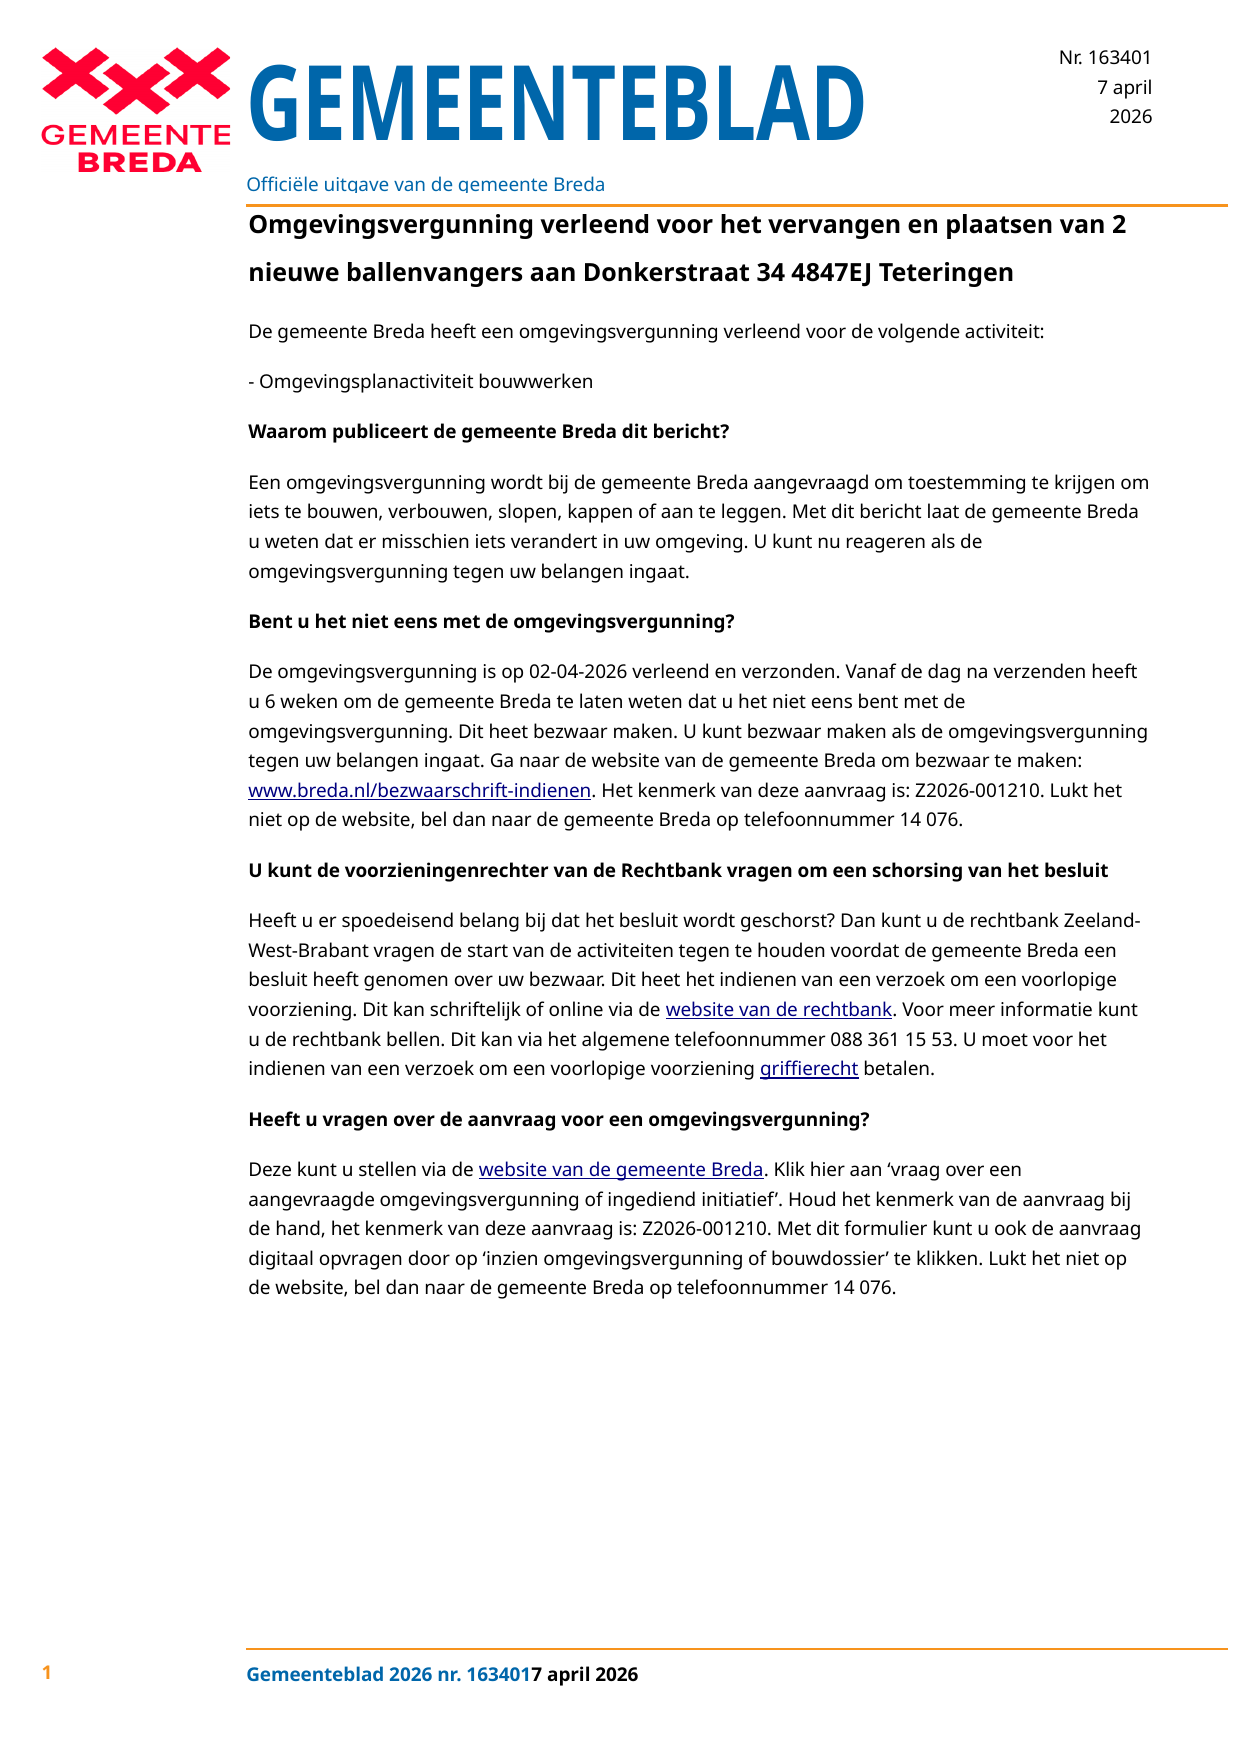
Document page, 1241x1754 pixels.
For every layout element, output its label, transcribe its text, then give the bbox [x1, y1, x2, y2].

text Waarom publiceert de gemeente Breda dit bericht? [248, 419, 1152, 444]
text De gemeente Breda heeft een omgevingsvergunning verleend voor de volgende activiteit: [248, 318, 1152, 344]
text - Omgevingsplanactiviteit bouwwerken [248, 368, 1152, 394]
text Deze kunt u stellen via de website van de gemeente Breda. Klik hier aan ‘vraag over een aangevraagde omgevingsvergunning of ingediend initiatief’. Houd het kenmerk van de aanvraag bij de hand, het kenmerk van deze aanvraag is: Z2026-001210. Met dit formulier kunt u ook de aanvraag digitaal opvragen door op ‘inzien omgevingsvergunning of bouwdossier’ te klikken. Lukt het niet op de website, bel dan naar de gemeente Breda op telefoonnummer 14 076. [248, 1156, 1152, 1300]
picture [41, 47, 231, 172]
text Omgevingsvergunning verleend voor het vervangen en plaatsen van 2 nieuwe ballenvangers aan Donkerstraat 34 4847EJ Teteringen [248, 207, 1152, 288]
text U kunt de voorzieningenrechter van de Rechtbank vragen om een schorsing van het besluit [248, 857, 1152, 883]
text Een omgevingsvergunning wordt bij de gemeente Breda aangevraagd om toestemming te krijgen om iets te bouwen, verbouwen, slopen, kappen of aan te leggen. Met dit bericht laat de gemeente Breda u weten dat er misschien iets verandert in uw omgeving. U kunt nu reageren als de omgevingsvergunning tegen uw belangen ingaat. [248, 469, 1152, 584]
text Heeft u vragen over de aanvraag voor een omgevingsvergunning? [248, 1106, 1152, 1132]
text De omgevingsvergunning is op 02-04-2026 verleend en verzonden. Vanaf de dag na verzenden heeft u 6 weken om de gemeente Breda te laten weten dat u het niet eens bent met de omgevingsvergunning. Dit heet bezwaar maken. U kunt bezwaar maken als de omgevingsvergunning tegen uw belangen ingaat. Ga naar de website van de gemeente Breda om bezwaar te maken: www.breda.nl/bezwaarschrift-indienen. Het kenmerk van deze aanvraag is: Z2026-001210. Lukt het niet op de website, bel dan naar de gemeente Breda op telefoonnummer 14 076. [248, 659, 1152, 832]
text Heeft u er spoedeisend belang bij dat het besluit wordt geschorst? Dan kunt u de rechtbank Zeeland-West-Brabant vragen de start van de activiteiten tegen te houden voordat de gemeente Breda een besluit heeft genomen over uw bezwaar. Dit heet het indienen van een verzoek om een voorlopige voorziening. Dit kan schriftelijk of online via de website van de rechtbank. Voor meer informatie kunt u de rechtbank bellen. Dit kan via het algemene telefoonnummer 088 361 15 53. U moet voor het indienen van een verzoek om een voorlopige voorziening griffierecht betalen. [248, 907, 1152, 1081]
text Bent u het niet eens met de omgevingsvergunning? [248, 608, 1152, 634]
